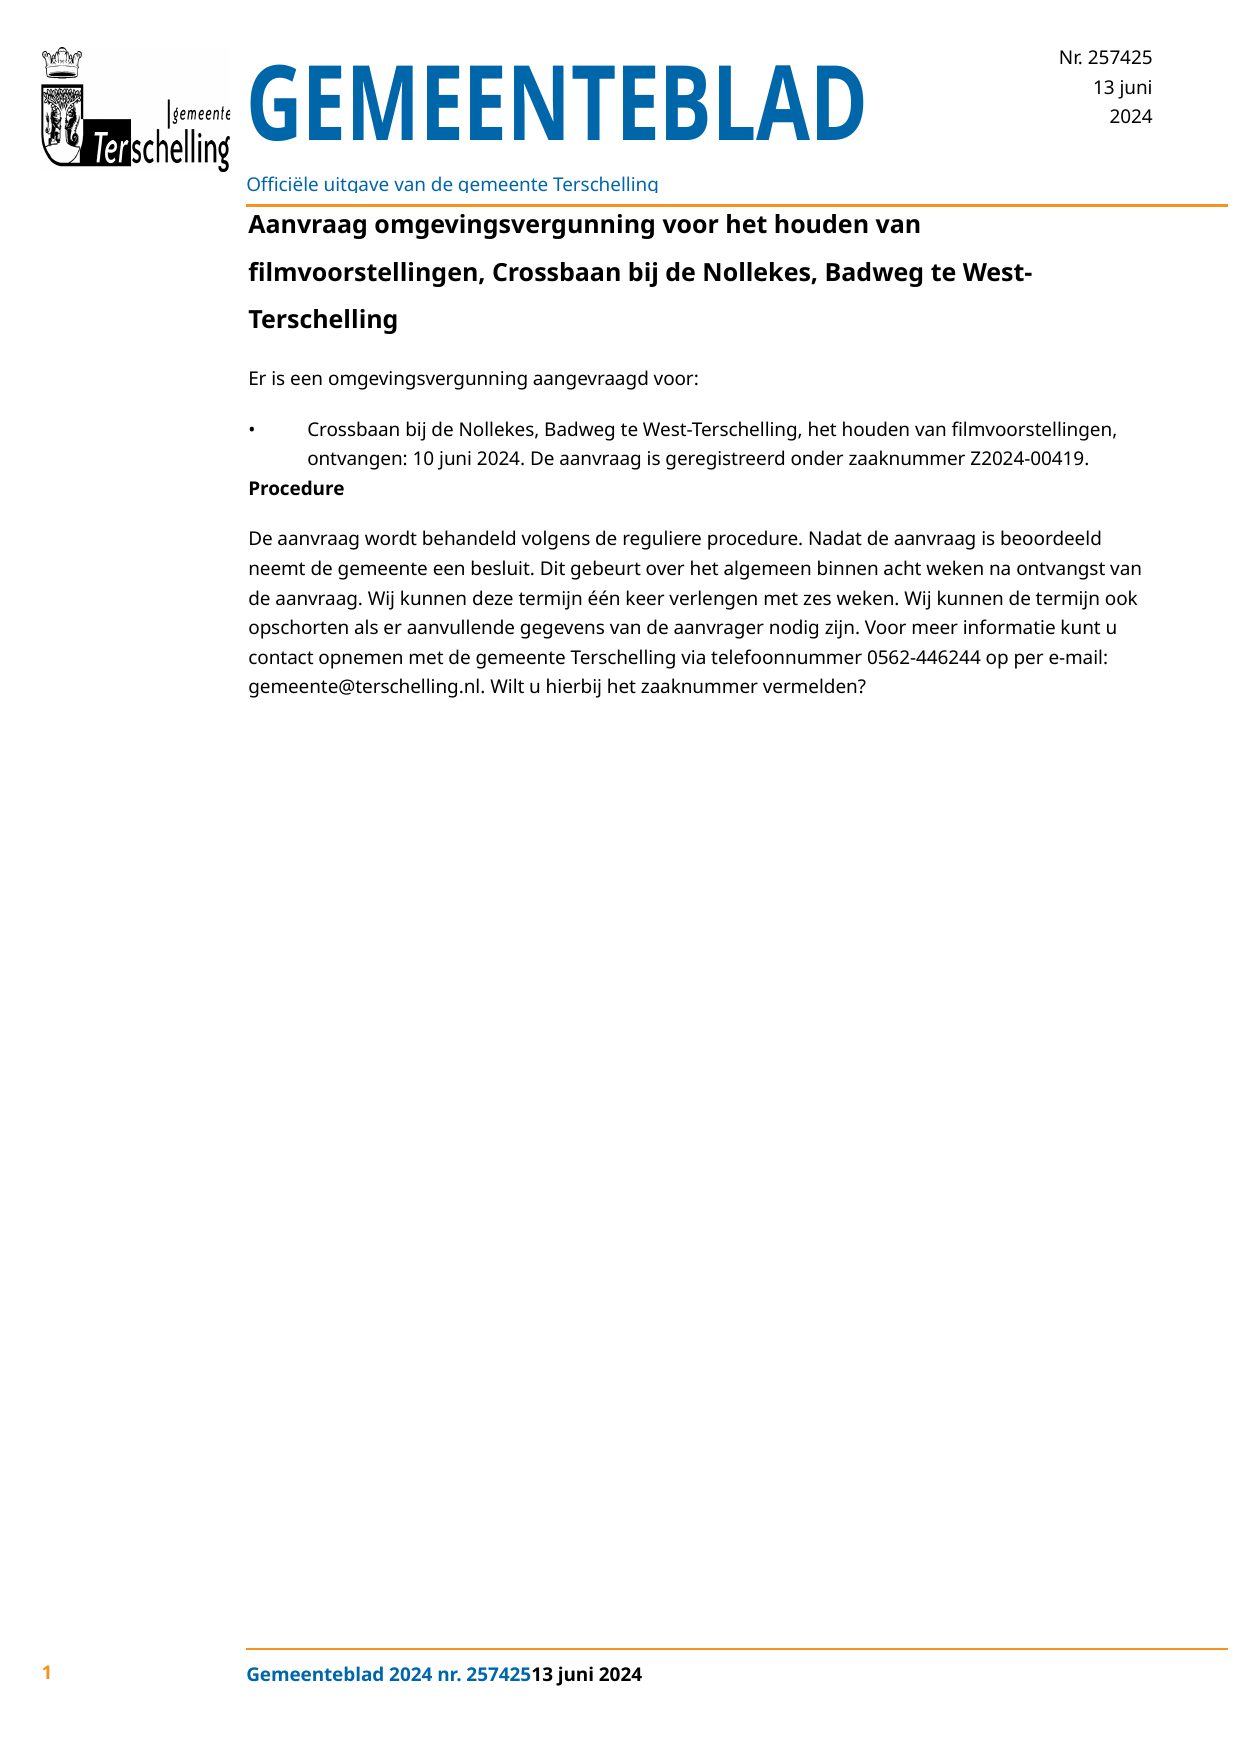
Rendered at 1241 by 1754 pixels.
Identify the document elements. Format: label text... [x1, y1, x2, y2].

picture [41, 47, 231, 172]
text De aanvraag wordt behandeld volgens de reguliere procedure. Nadat de aanvraag is beoordeeld neemt de gemeente een besluit. Dit gebeurt over het algemeen binnen acht weken na ontvangst van de aanvraag. Wij kunnen deze termijn één keer verlengen met zes weken. Wij kunnen de termijn ook opschorten als er aanvullende gegevens van de aanvrager nodig zijn. Voor meer informatie kunt u contact opnemen met de gemeente Terschelling via telefoonnummer 0562-446244 op per e-mail: gemeente@terschelling.nl. Wilt u hierbij het zaaknummer vermelden? [248, 526, 1152, 699]
text Er is een omgevingsvergunning aangevraagd voor: [248, 366, 1152, 391]
text Aanvraag omgevingsvergunning voor het houden van filmvoorstellingen, Crossbaan bij de Nollekes, Badweg te West-Terschelling [248, 207, 1152, 336]
text Procedure [248, 475, 1152, 501]
list Crossbaan bij de Nollekes, Badweg te West-Terschelling, het houden van filmvoorstellingen, ontvangen: 10 juni 2024. De aanvraag is geregistreerd onder zaaknummer Z2024-00419. [248, 416, 1152, 471]
